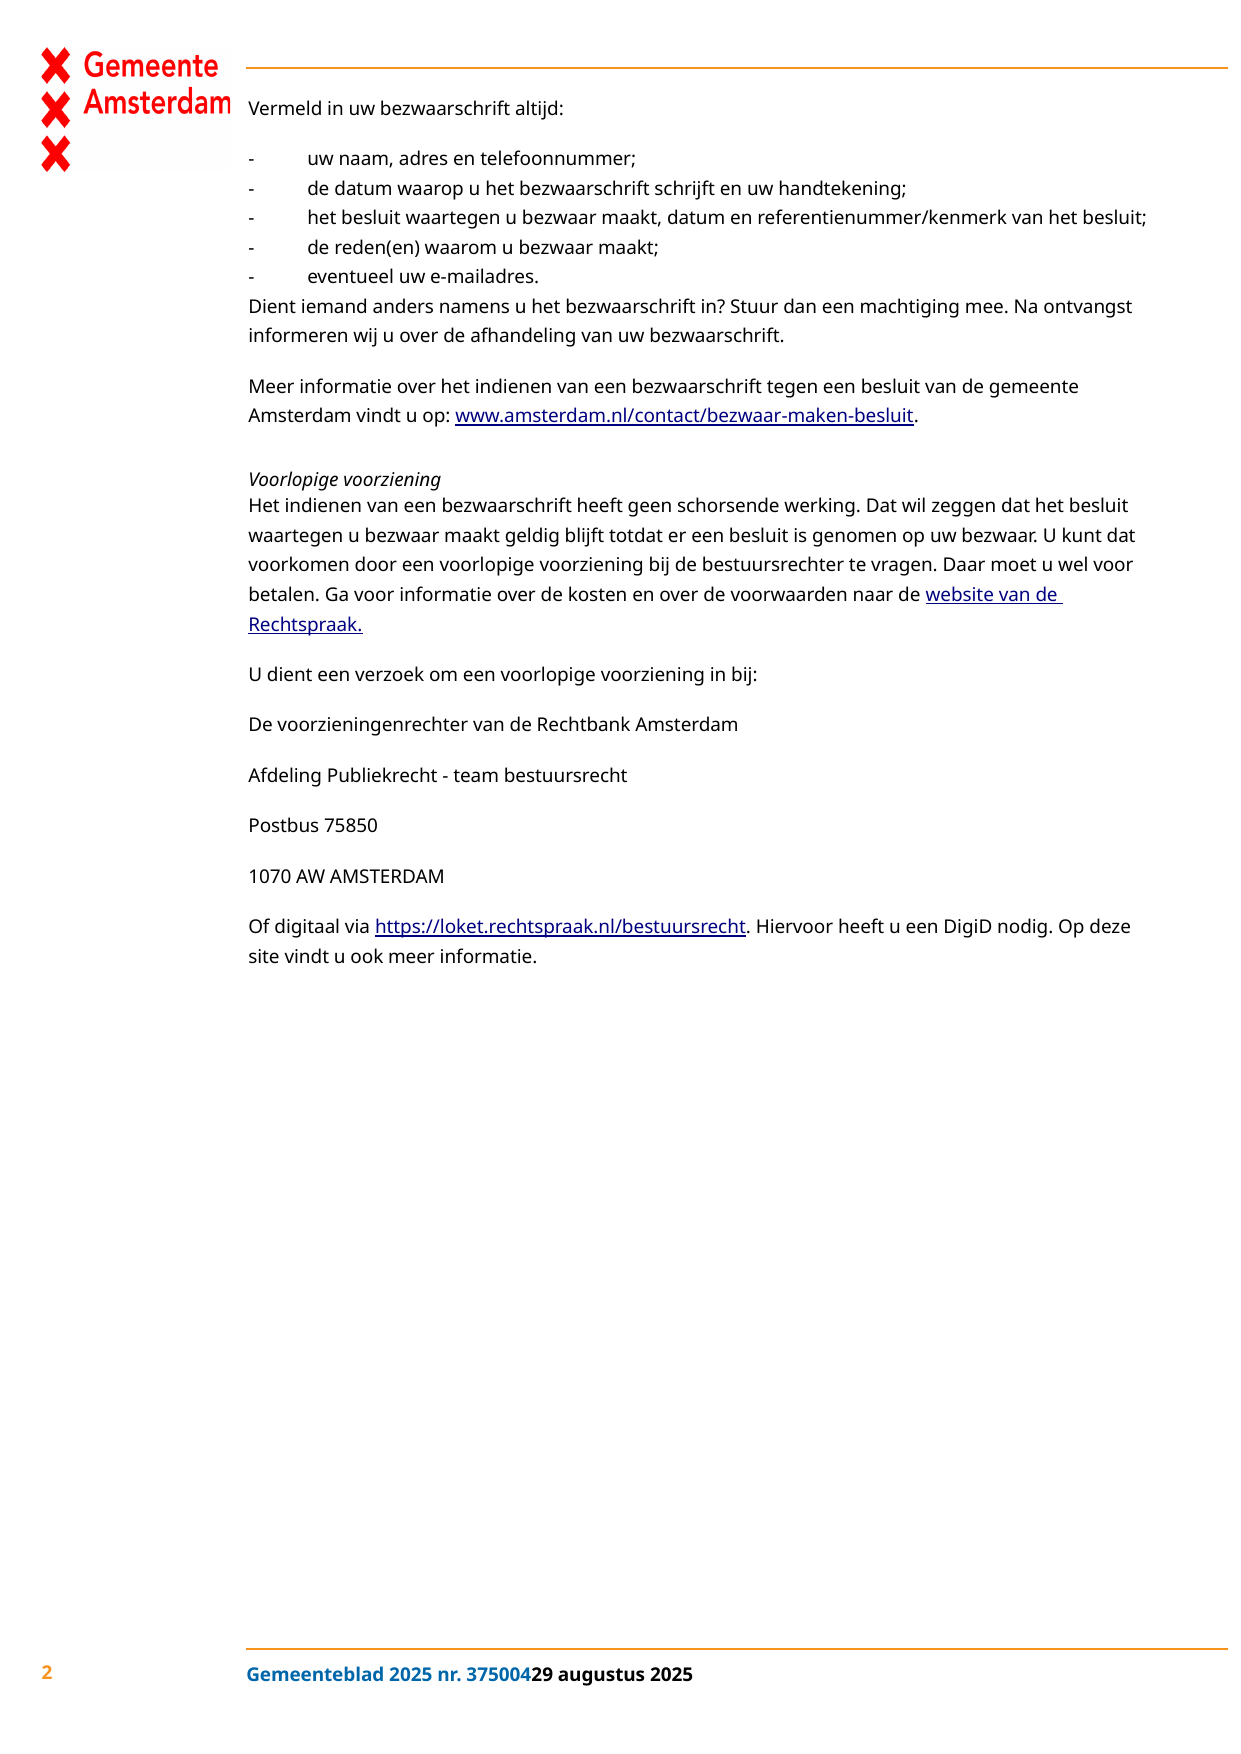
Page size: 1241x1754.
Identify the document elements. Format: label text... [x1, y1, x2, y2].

list de reden(en) waarom u bezwaar maakt; [248, 234, 1152, 260]
text Het indienen van een bezwaarschrift heeft geen schorsende werking. Dat wil zeggen dat het besluit waartegen u bezwaar maakt geldig blijft totdat er een besluit is genomen op uw bezwaar. U kunt dat voorkomen door een voorlopige voorziening bij de bestuursrechter te vragen. Daar moet u wel voor betalen. Ga voor informatie over de kosten en over de voorwaarden naar de website van de Rechtspraak. [248, 492, 1152, 636]
text De voorzieningenrechter van de Rechtbank Amsterdam [248, 712, 1152, 737]
text Postbus 75850 [248, 812, 1152, 838]
list het besluit waartegen u bezwaar maakt, datum en referentienummer/kenmerk van het besluit; [248, 204, 1152, 230]
text Of digitaal via https://loket.rechtspraak.nl/bestuursrecht. Hiervoor heeft u een DigiD nodig. Op deze site vindt u ook meer informatie. [248, 913, 1152, 968]
text Vermeld in uw bezwaarschrift altijd: [248, 95, 1152, 121]
text Afdeling Publiekrecht - team bestuursrecht [248, 762, 1152, 788]
list eventueel uw e-mailadres. [248, 263, 1152, 289]
text Voorlopige voorziening [248, 467, 1152, 492]
text Meer informatie over het indienen van een bezwaarschrift tegen een besluit van de gemeente Amsterdam vindt u op: www.amsterdam.nl/contact/bezwaar-maken-besluit. [248, 373, 1152, 428]
list uw naam, adres en telefoonnummer; [248, 145, 1152, 171]
text U dient een verzoek om een voorlopige voorziening in bij: [248, 661, 1152, 687]
picture [41, 47, 231, 172]
text 1070 AW AMSTERDAM [248, 863, 1152, 888]
list de datum waarop u het bezwaarschrift schrijft en uw handtekening; [248, 175, 1152, 201]
text Dient iemand anders namens u het bezwaarschrift in? Stuur dan een machtiging mee. Na ontvangst informeren wij u over de afhandeling van uw bezwaarschrift. [248, 293, 1152, 348]
